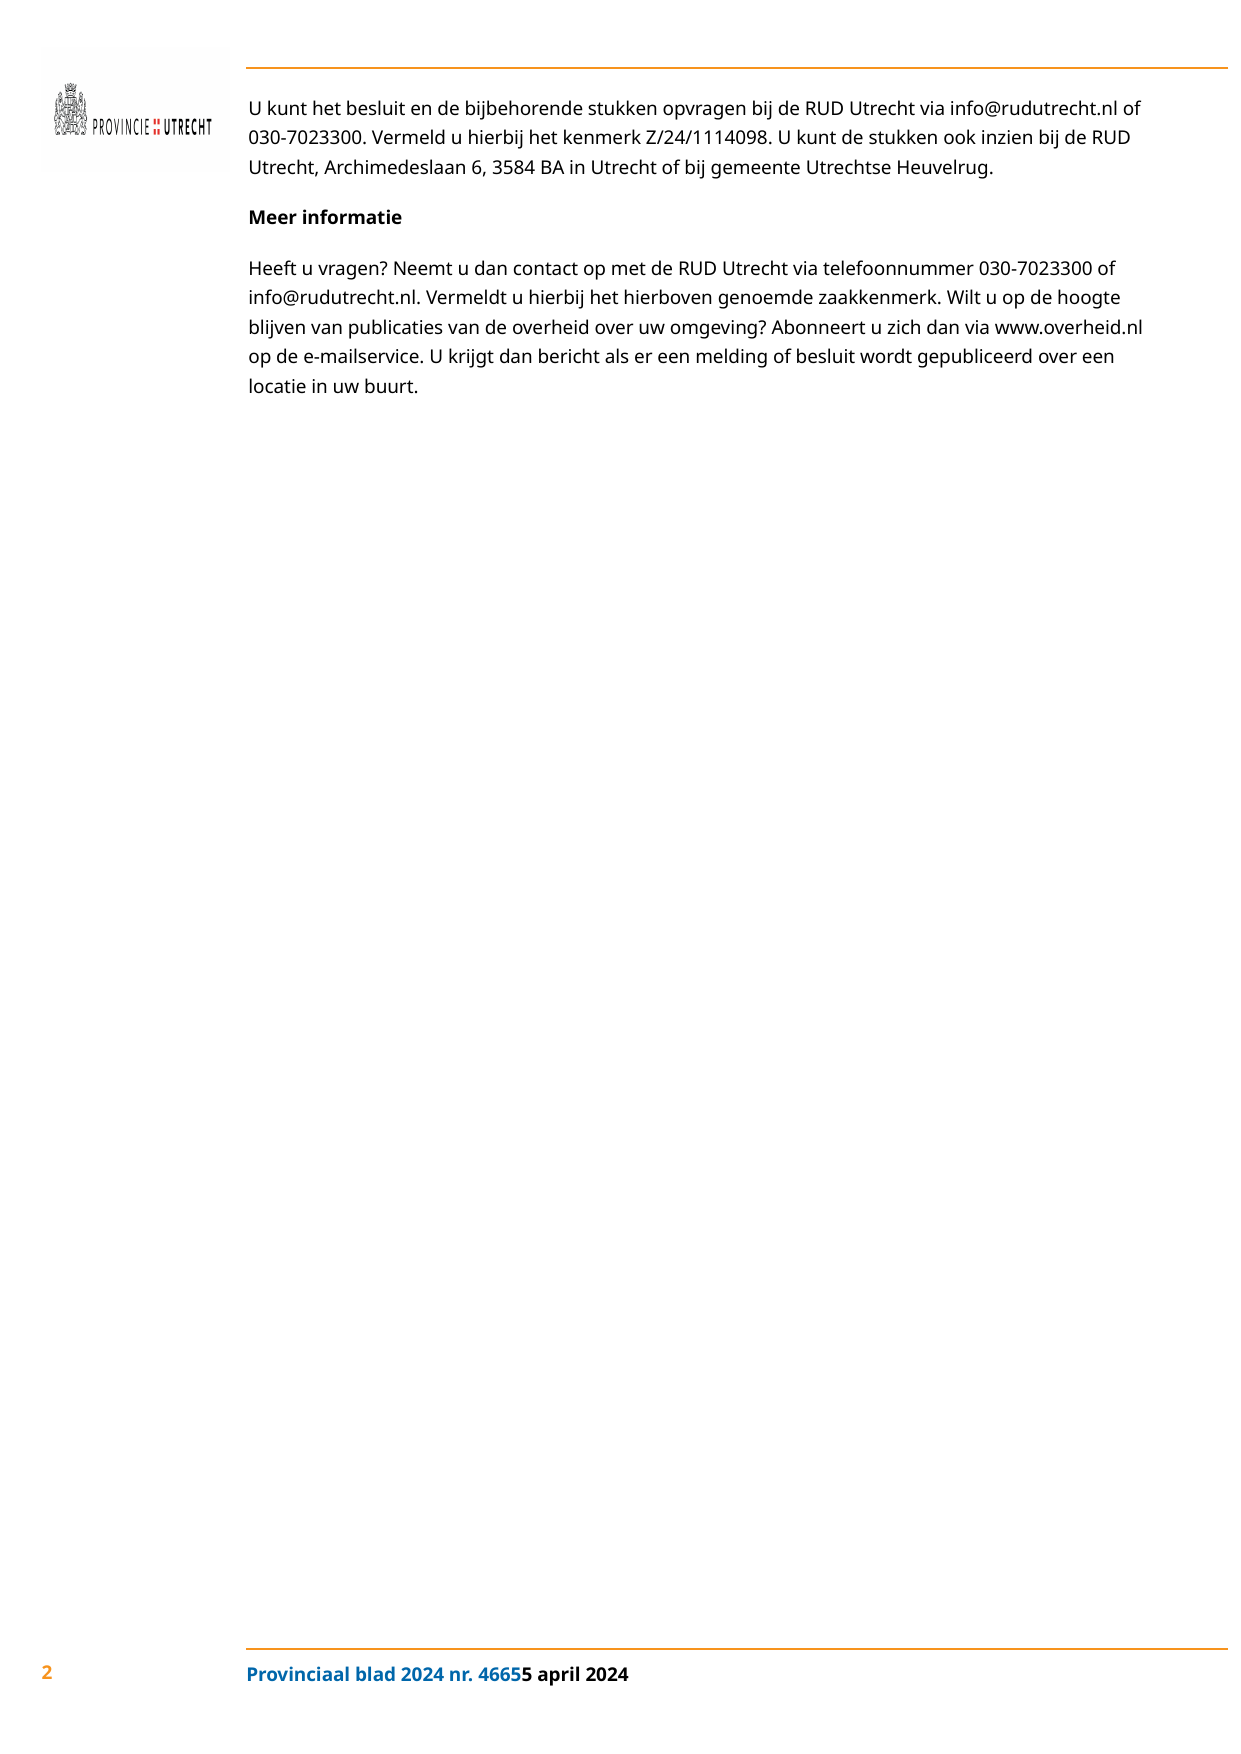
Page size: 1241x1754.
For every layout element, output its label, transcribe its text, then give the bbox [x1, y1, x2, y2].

text Meer informatie [248, 204, 1152, 230]
picture [41, 47, 231, 172]
text Heeft u vragen? Neemt u dan contact op met de RUD Utrecht via telefoonnummer 030-7023300 of info@rudutrecht.nl. Vermeldt u hierbij het hierboven genoemde zaakkenmerk. Wilt u op de hoogte blijven van publicaties van de overheid over uw omgeving? Abonneert u zich dan via www.overheid.nl op de e-mailservice. U krijgt dan bericht als er een melding of besluit wordt gepubliceerd over een locatie in uw buurt. [248, 255, 1152, 399]
text U kunt het besluit en de bijbehorende stukken opvragen bij de RUD Utrecht via info@rudutrecht.nl of 030-7023300. Vermeld u hierbij het kenmerk Z/24/1114098. U kunt de stukken ook inzien bij de RUD Utrecht, Archimedeslaan 6, 3584 BA in Utrecht of bij gemeente Utrechtse Heuvelrug. [248, 95, 1152, 180]
